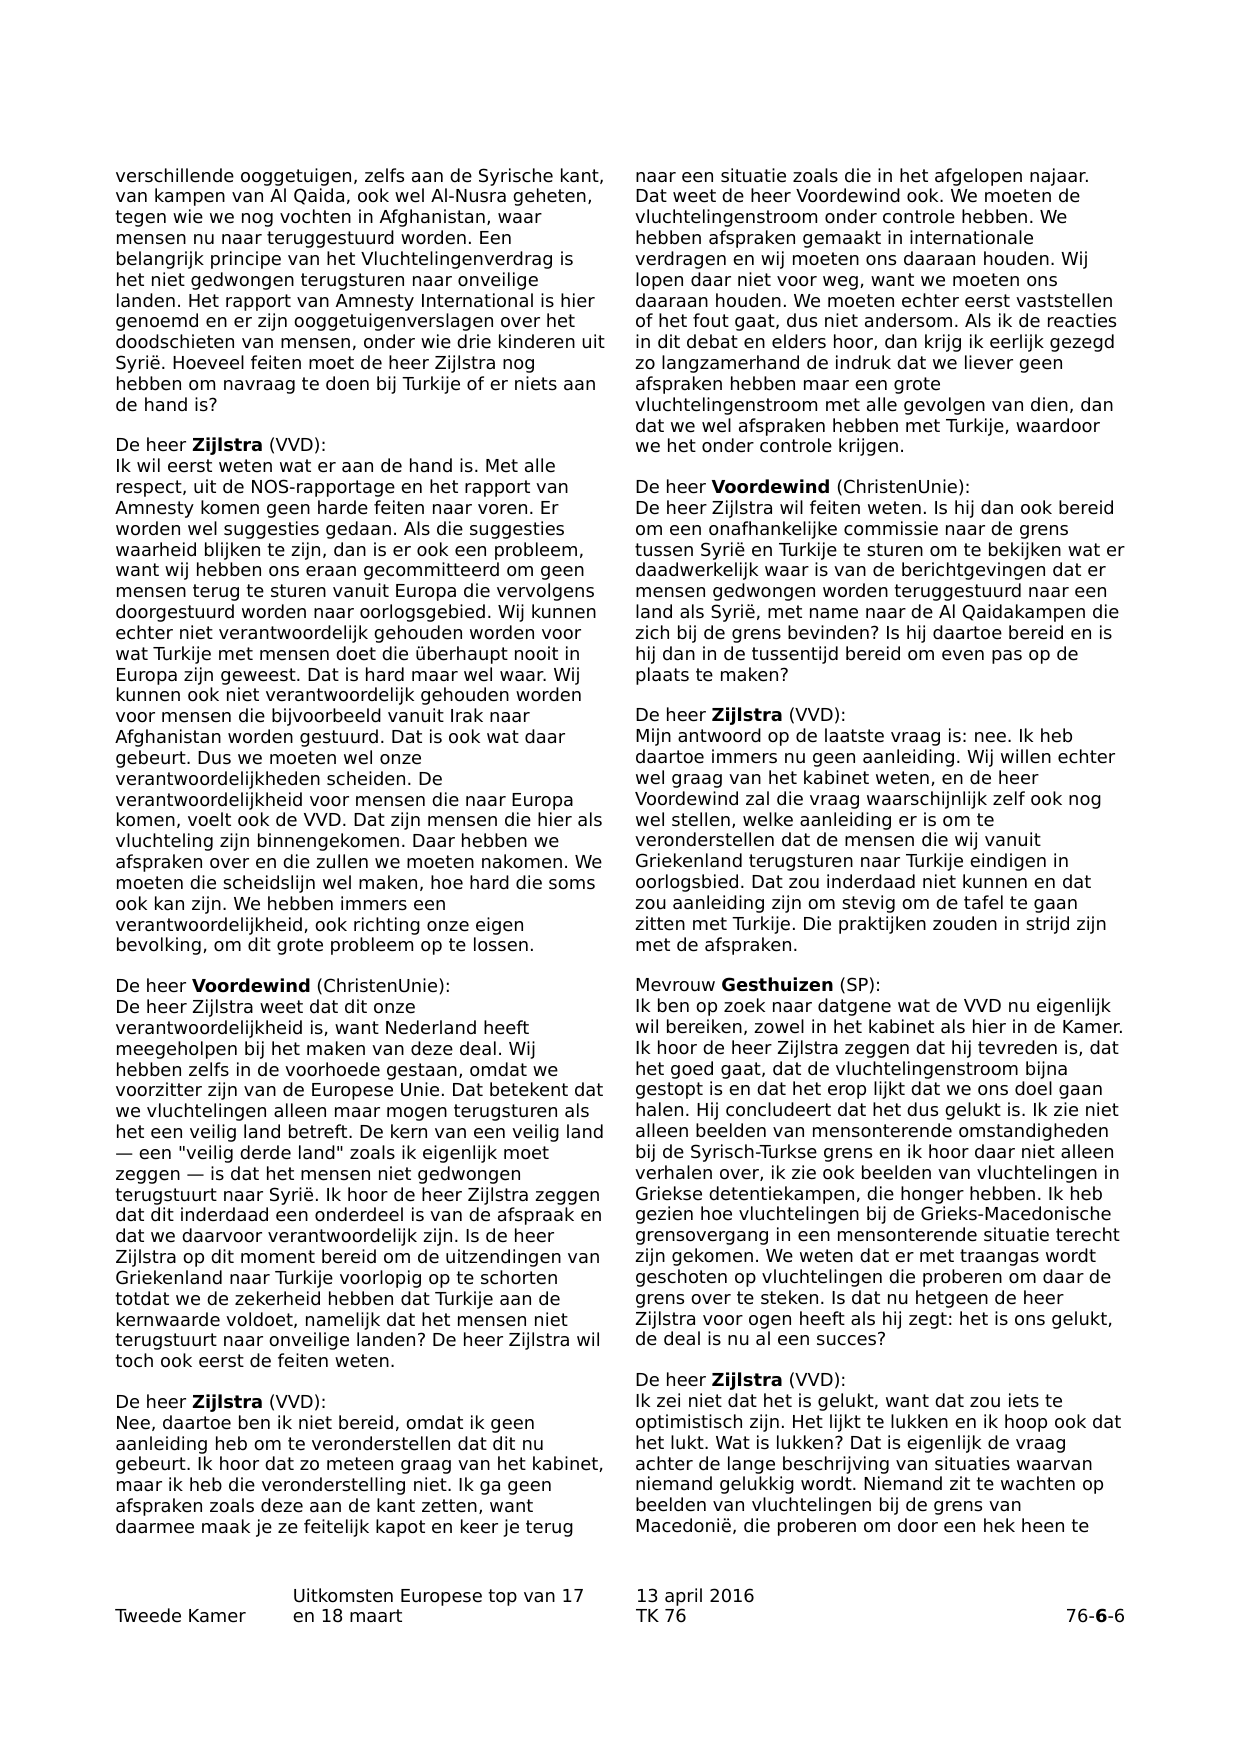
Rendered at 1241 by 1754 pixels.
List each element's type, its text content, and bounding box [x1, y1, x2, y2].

text Mijn antwoord op de laatste vraag is: nee. Ik heb daartoe immers nu geen aanleiding. Wij willen echter wel graag van het kabinet weten, en de heer Voordewind zal die vraag waarschijnlijk zelf ook nog wel stellen, welke aanleiding er is om te veronderstellen dat de mensen die wij vanuit Griekenland terugsturen naar Turkije eindigen in oorlogsbied. Dat zou inderdaad niet kunnen en dat zou aanleiding zijn om stevig om de tafel te gaan zitten met Turkije. Die praktijken zouden in strijd zijn met de afspraken. [635, 726, 1125, 955]
text De heer Zijlstra weet dat dit onze verantwoordelijkheid is, want Nederland heeft meegeholpen bij het maken van deze deal. Wij hebben zelfs in de voorhoede gestaan, omdat we voorzitter zijn van de Europese Unie. Dat betekent dat we vluchtelingen alleen maar mogen terugsturen als het een veilig land betreft. De kern van een veilig land — een "veilig derde land" zoals ik eigenlijk moet zeggen — is dat het mensen niet gedwongen terugstuurt naar Syrië. Ik hoor de heer Zijlstra zeggen dat dit inderdaad een onderdeel is van de afspraak en dat we daarvoor verantwoordelijk zijn. Is de heer Zijlstra op dit moment bereid om de uitzendingen van Griekenland naar Turkije voorlopig op te schorten totdat we de zekerheid hebben dat Turkije aan de kernwaarde voldoet, namelijk dat het mensen niet terugstuurt naar onveilige landen? De heer Zijlstra wil toch ook eerst de feiten weten. [115, 997, 605, 1372]
text De heer Voordewind (ChristenUnie): [635, 477, 1125, 498]
text Ik zei niet dat het is gelukt, want dat zou iets te optimistisch zijn. Het lijkt te lukken en ik hoop ook dat het lukt. Wat is lukken? Dat is eigenlijk de vraag achter de lange beschrijving van situaties waarvan niemand gelukkig wordt. Niemand zit te wachten op beelden van vluchtelingen bij de grens van Macedonië, die proberen om door een hek heen te [635, 1391, 1125, 1537]
text De heer Zijlstra (VVD): [635, 705, 1125, 726]
text verschillende ooggetuigen, zelfs aan de Syrische kant, van kampen van Al Qaida, ook wel Al-Nusra geheten, tegen wie we nog vochten in Afghanistan, waar mensen nu naar teruggestuurd worden. Een belangrijk principe van het Vluchtelingenverdrag is het niet gedwongen terugsturen naar onveilige landen. Het rapport van Amnesty International is hier genoemd en er zijn ooggetuigenverslagen over het doodschieten van mensen, onder wie drie kinderen uit Syrië. Hoeveel feiten moet de heer Zijlstra nog hebben om navraag te doen bij Turkije of er niets aan de hand is? [115, 165, 605, 415]
text De heer Zijlstra (VVD): [115, 1392, 605, 1412]
text Mevrouw Gesthuizen (SP): [635, 975, 1125, 996]
text Nee, daartoe ben ik niet bereid, omdat ik geen aanleiding heb om te veronderstellen dat dit nu gebeurt. Ik hoor dat zo meteen graag van het kabinet, maar ik heb die veronderstelling niet. Ik ga geen afspraken zoals deze aan de kant zetten, want daarmee maak je ze feitelijk kapot en keer je terug [115, 1412, 605, 1537]
text De heer Voordewind (ChristenUnie): [115, 976, 605, 997]
text Ik wil eerst weten wat er aan de hand is. Met alle respect, uit de NOS-rapportage en het rapport van Amnesty komen geen harde feiten naar voren. Er worden wel suggesties gedaan. Als die suggesties waarheid blijken te zijn, dan is er ook een probleem, want wij hebben ons eraan gecommitteerd om geen mensen terug te sturen vanuit Europa die vervolgens doorgestuurd worden naar oorlogsgebied. Wij kunnen echter niet verantwoordelijk gehouden worden voor wat Turkije met mensen doet die überhaupt nooit in Europa zijn geweest. Dat is hard maar wel waar. Wij kunnen ook niet verantwoordelijk gehouden worden voor mensen die bijvoorbeeld vanuit Irak naar Afghanistan worden gestuurd. Dat is ook wat daar gebeurt. Dus we moeten wel onze verantwoordelijkheden scheiden. De verantwoordelijkheid voor mensen die naar Europa komen, voelt ook de VVD. Dat zijn mensen die hier als vluchteling zijn binnengekomen. Daar hebben we afspraken over en die zullen we moeten nakomen. We moeten die scheidslijn wel maken, hoe hard die soms ook kan zijn. We hebben immers een verantwoordelijkheid, ook richting onze eigen bevolking, om dit grote probleem op te lossen. [115, 456, 605, 956]
text naar een situatie zoals die in het afgelopen najaar. Dat weet de heer Voordewind ook. We moeten de vluchtelingenstroom onder controle hebben. We hebben afspraken gemaakt in internationale verdragen en wij moeten ons daaraan houden. Wij lopen daar niet voor weg, want we moeten ons daaraan houden. We moeten echter eerst vaststellen of het fout gaat, dus niet andersom. Als ik de reacties in dit debat en elders hoor, dan krijg ik eerlijk gezegd zo langzamerhand de indruk dat we liever geen afspraken hebben maar een grote vluchtelingenstroom met alle gevolgen van dien, dan dat we wel afspraken hebben met Turkije, waardoor we het onder controle krijgen. [635, 165, 1125, 457]
text De heer Zijlstra (VVD): [635, 1370, 1125, 1391]
text De heer Zijlstra wil feiten weten. Is hij dan ook bereid om een onafhankelijke commissie naar de grens tussen Syrië en Turkije te sturen om te bekijken wat er daadwerkelijk waar is van de berichtgevingen dat er mensen gedwongen worden teruggestuurd naar een land als Syrië, met name naar de Al Qaidakampen die zich bij de grens bevinden? Is hij daartoe bereid en is hij dan in de tussentijd bereid om even pas op de plaats te maken? [635, 498, 1125, 685]
text De heer Zijlstra (VVD): [115, 435, 605, 456]
text Ik ben op zoek naar datgene wat de VVD nu eigenlijk wil bereiken, zowel in het kabinet als hier in de Kamer. Ik hoor de heer Zijlstra zeggen dat hij tevreden is, dat het goed gaat, dat de vluchtelingenstroom bijna gestopt is en dat het erop lijkt dat we ons doel gaan halen. Hij concludeert dat het dus gelukt is. Ik zie niet alleen beelden van mensonterende omstandigheden bij de Syrisch-Turkse grens en ik hoor daar niet alleen verhalen over, ik zie ook beelden van vluchtelingen in Griekse detentiekampen, die honger hebben. Ik heb gezien hoe vluchtelingen bij de Grieks-Macedonische grensovergang in een mensonterende situatie terecht zijn gekomen. We weten dat er met traangas wordt geschoten op vluchtelingen die proberen om daar de grens over te steken. Is dat nu hetgeen de heer Zijlstra voor ogen heeft als hij zegt: het is ons gelukt, de deal is nu al een succes? [635, 996, 1125, 1350]
